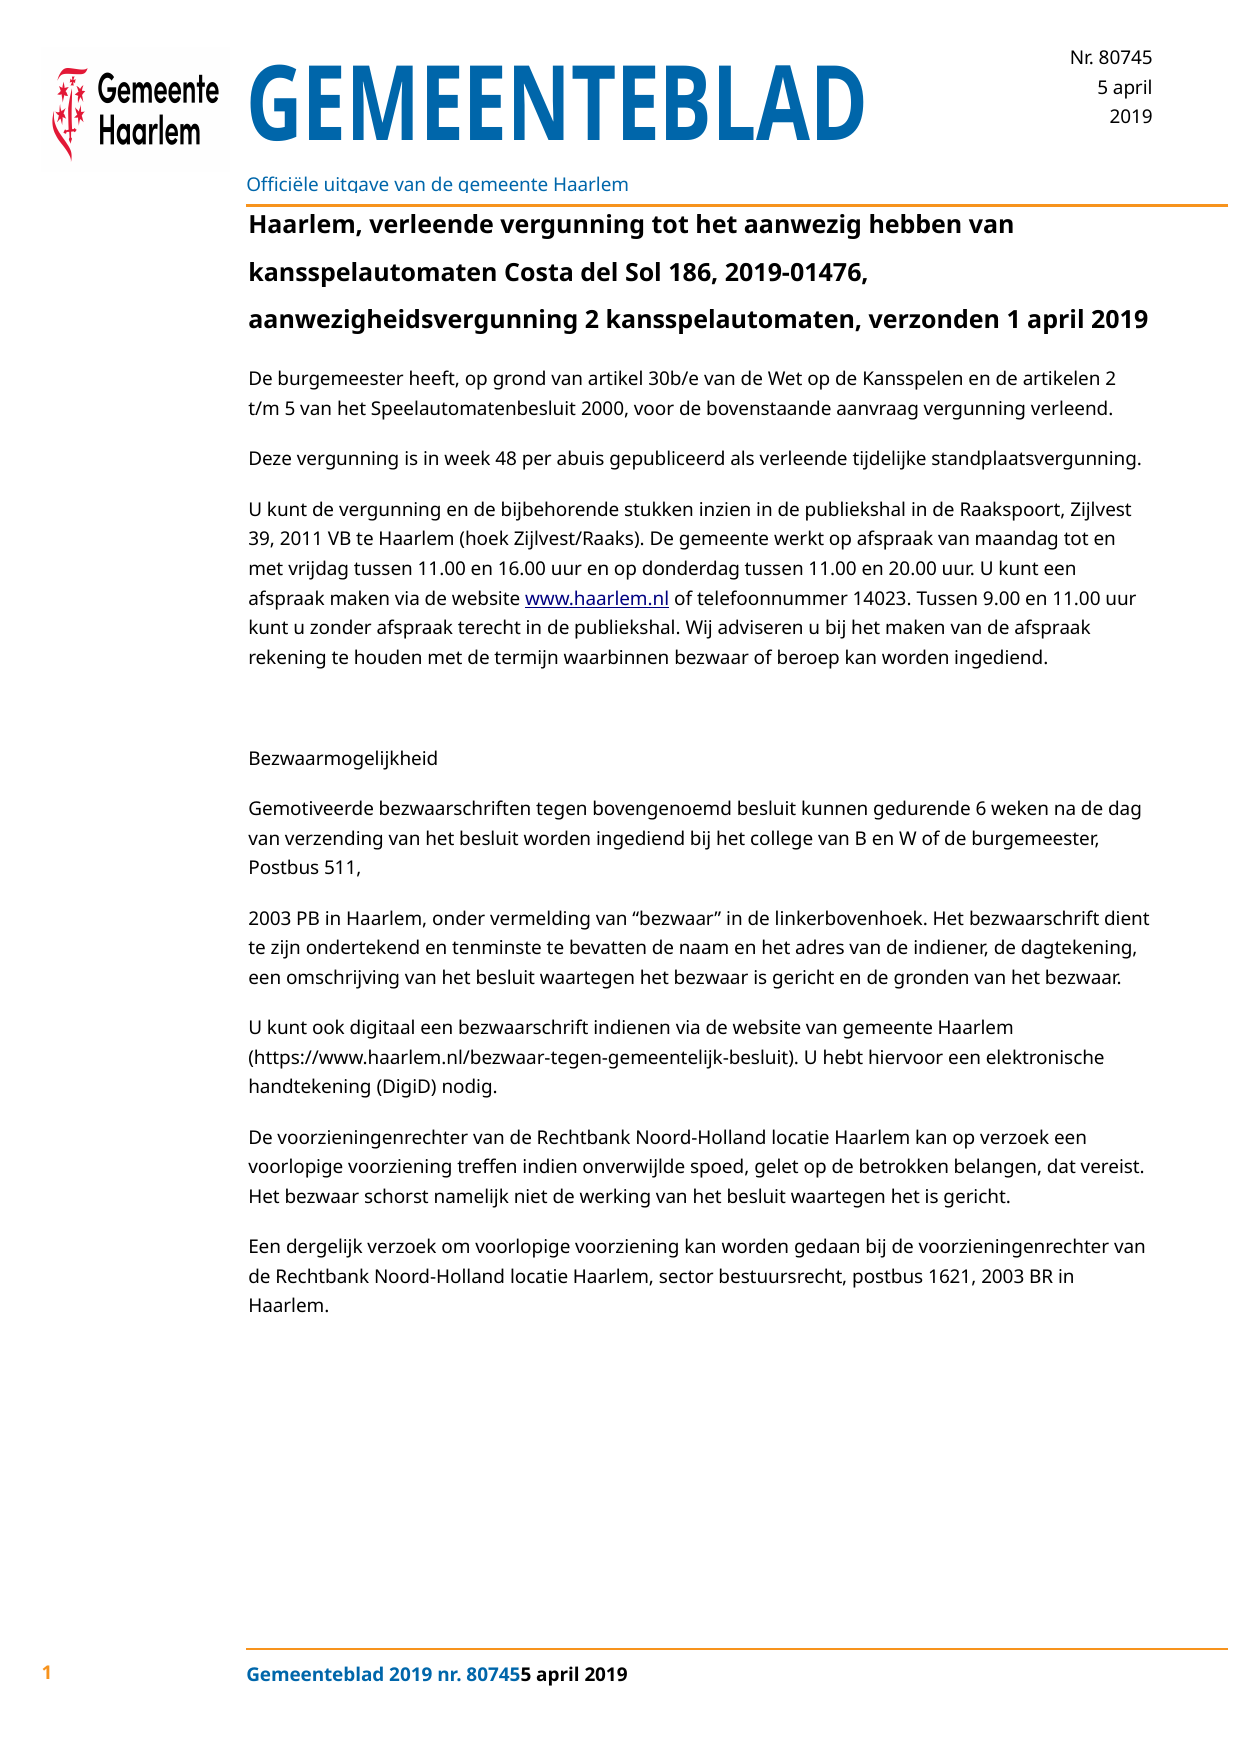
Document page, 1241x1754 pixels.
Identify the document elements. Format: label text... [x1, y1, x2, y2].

text Gemotiveerde bezwaarschriften tegen bovengenoemd besluit kunnen gedurende 6 weken na de dag van verzending van het besluit worden ingediend bij het college van B en W of de burgemeester, Postbus 511, [248, 795, 1152, 880]
text 2003 PB in Haarlem, onder vermelding van “bezwaar” in de linkerbovenhoek. Het bezwaarschrift dient te zijn ondertekend en tenminste te bevatten de naam en het adres van de indiener, de dagtekening, een omschrijving van het besluit waartegen het bezwaar is gericht en de gronden van het bezwaar. [248, 905, 1152, 989]
text Haarlem, verleende vergunning tot het aanwezig hebben van kansspelautomaten Costa del Sol 186, 2019-01476, aanwezigheidsvergunning 2 kansspelautomaten, verzonden 1 april 2019 [248, 207, 1152, 336]
text Een dergelijk verzoek om voorlopige voorziening kan worden gedaan bij de voorzieningenrechter van de Rechtbank Noord-Holland locatie Haarlem, sector bestuursrecht, postbus 1621, 2003 BR in Haarlem. [248, 1233, 1152, 1318]
text De burgemeester heeft, op grond van artikel 30b/e van de Wet op de Kansspelen en de artikelen 2 t/m 5 van het Speelautomatenbesluit 2000, voor de bovenstaande aanvraag vergunning verleend. [248, 366, 1152, 421]
picture [41, 47, 231, 172]
text Bezwaarmogelijkheid [248, 745, 1152, 770]
text Deze vergunning is in week 48 per abuis gepubliceerd als verleende tijdelijke standplaatsvergunning. [248, 446, 1152, 471]
text U kunt ook digitaal een bezwaarschrift indienen via de website van gemeente Haarlem (https://www.haarlem.nl/bezwaar-tegen-gemeentelijk-besluit). U hebt hiervoor een elektronische handtekening (DigiD) nodig. [248, 1014, 1152, 1099]
text De voorzieningenrechter van de Rechtbank Noord-Holland locatie Haarlem kan op verzoek een voorlopige voorziening treffen indien onverwijlde spoed, gelet op de betrokken belangen, dat vereist. Het bezwaar schorst namelijk niet de werking van het besluit waartegen het is gericht. [248, 1124, 1152, 1209]
text U kunt de vergunning en de bijbehorende stukken inzien in de publiekshal in de Raakspoort, Zijlvest 39, 2011 VB te Haarlem (hoek Zijlvest/Raaks). De gemeente werkt op afspraak van maandag tot en met vrijdag tussen 11.00 en 16.00 uur en op donderdag tussen 11.00 en 20.00 uur. U kunt een afspraak maken via de website www.haarlem.nl of telefoonnummer 14023. Tussen 9.00 en 11.00 uur kunt u zonder afspraak terecht in de publiekshal. Wij adviseren u bij het maken van de afspraak rekening te houden met de termijn waarbinnen bezwaar of beroep kan worden ingediend. [248, 496, 1152, 669]
